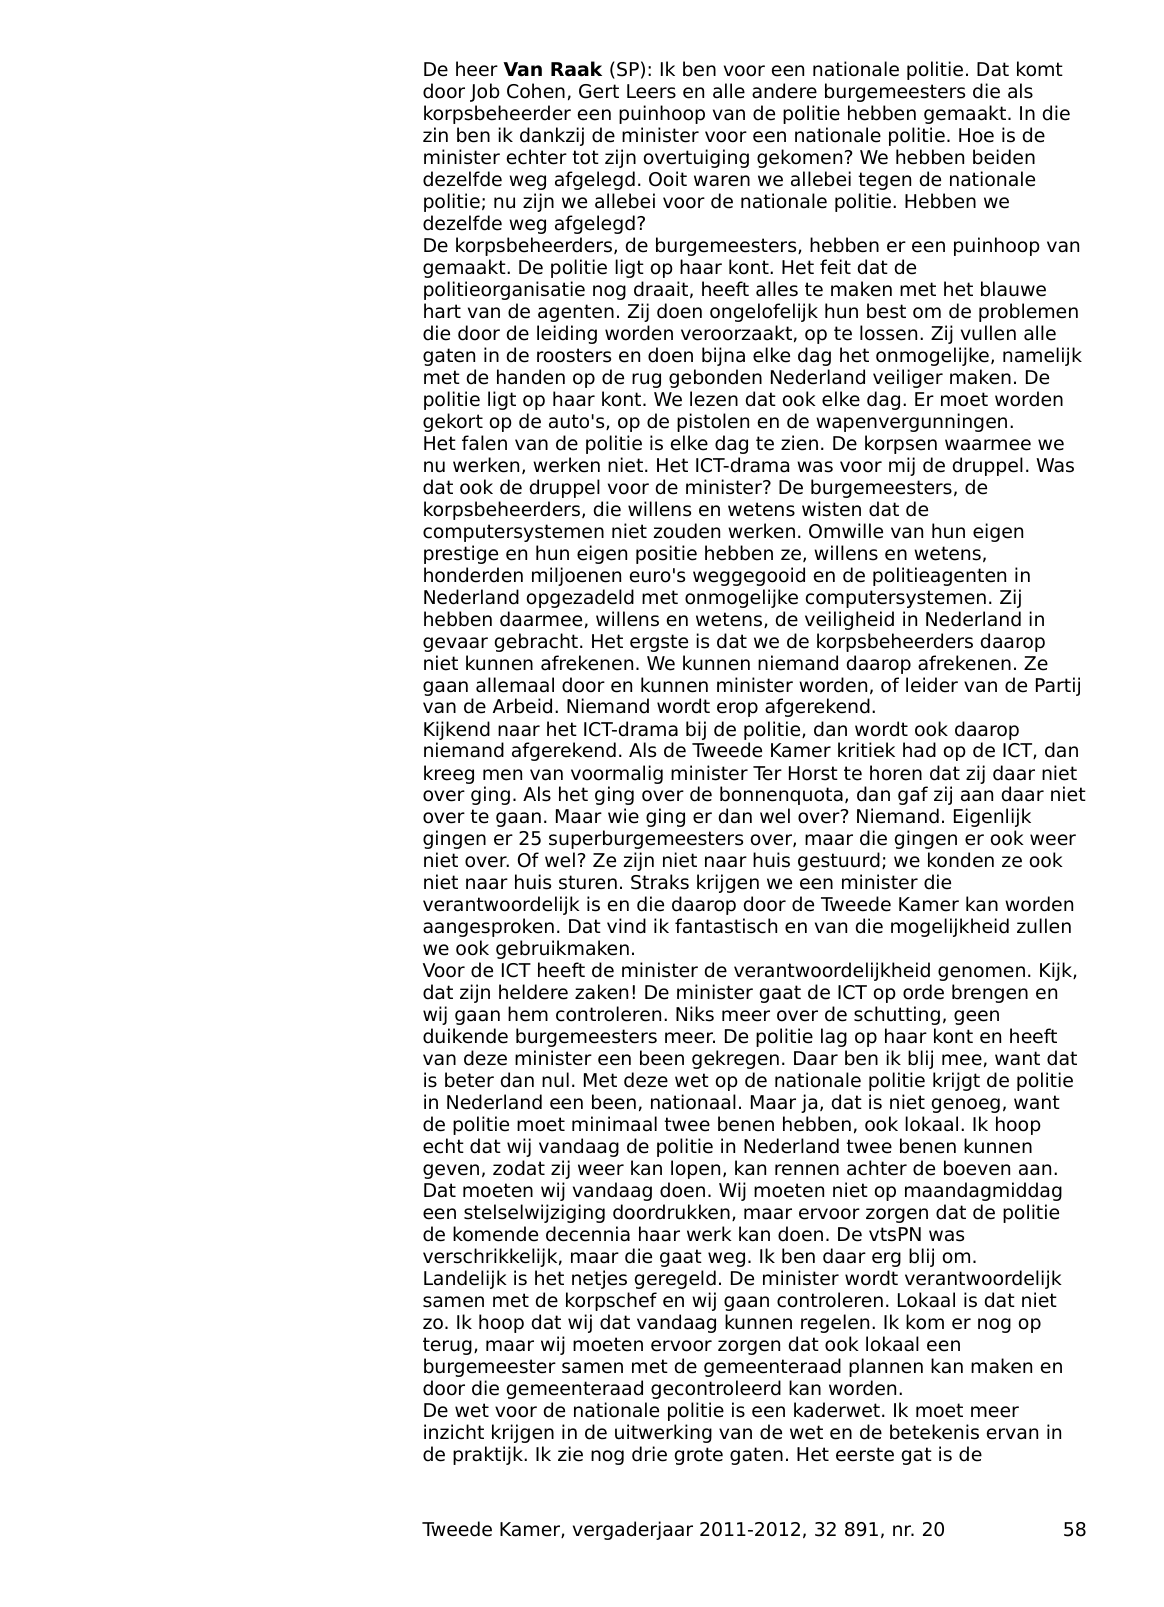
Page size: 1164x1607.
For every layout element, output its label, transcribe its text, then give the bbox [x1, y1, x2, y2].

text Kijkend naar het ICT-drama bij de politie, dan wordt ook daarop niemand afgerekend. Als de Tweede Kamer kritiek had op de ICT, dan kreeg men van voormalig minister Ter Horst te horen dat zij daar niet over ging. Als het ging over de bonnenquota, dan gaf zij aan daar niet over te gaan. Maar wie ging er dan wel over? Niemand. Eigenlijk gingen er 25 superburgemeesters over, maar die gingen er ook weer niet over. Of wel? Ze zijn niet naar huis gestuurd; we konden ze ook niet naar huis sturen. Straks krijgen we een minister die verantwoordelijk is en die daarop door de Tweede Kamer kan worden aangesproken. Dat vind ik fantastisch en van die mogelijkheid zullen we ook gebruikmaken. [422, 718, 1087, 960]
text De heer Van Raak (SP): Ik ben voor een nationale politie. Dat komt door Job Cohen, Gert Leers en alle andere burgemeesters die als korpsbeheerder een puinhoop van de politie hebben gemaakt. In die zin ben ik dankzij de minister voor een nationale politie. Hoe is de minister echter tot zijn overtuiging gekomen? We hebben beiden dezelfde weg afgelegd. Ooit waren we allebei tegen de nationale politie; nu zijn we allebei voor de nationale politie. Hebben we dezelfde weg afgelegd? [422, 59, 1087, 235]
text De wet voor de nationale politie is een kaderwet. Ik moet meer inzicht krijgen in de uitwerking van de wet en de betekenis ervan in de praktijk. Ik zie nog drie grote gaten. Het eerste gat is de [422, 1400, 1087, 1466]
text Het falen van de politie is elke dag te zien. De korpsen waarmee we nu werken, werken niet. Het ICT-drama was voor mij de druppel. Was dat ook de druppel voor de minister? De burgemeesters, de korpsbeheerders, die willens en wetens wisten dat de computersystemen niet zouden werken. Omwille van hun eigen prestige en hun eigen positie hebben ze, willens en wetens, honderden miljoenen euro's weggegooid en de politieagenten in Nederland opgezadeld met onmogelijke computersystemen. Zij hebben daarmee, willens en wetens, de veiligheid in Nederland in gevaar gebracht. Het ergste is dat we de korpsbeheerders daarop niet kunnen afrekenen. We kunnen niemand daarop afrekenen. Ze gaan allemaal door en kunnen minister worden, of leider van de Partij van de Arbeid. Niemand wordt erop afgerekend. [422, 433, 1087, 718]
text Voor de ICT heeft de minister de verantwoordelijkheid genomen. Kijk, dat zijn heldere zaken! De minister gaat de ICT op orde brengen en wij gaan hem controleren. Niks meer over de schutting, geen duikende burgemeesters meer. De politie lag op haar kont en heeft van deze minister een been gekregen. Daar ben ik blij mee, want dat is beter dan nul. Met deze wet op de nationale politie krijgt de politie in Nederland een been, nationaal. Maar ja, dat is niet genoeg, want de politie moet minimaal twee benen hebben, ook lokaal. Ik hoop echt dat wij vandaag de politie in Nederland twee benen kunnen geven, zodat zij weer kan lopen, kan rennen achter de boeven aan. Dat moeten wij vandaag doen. Wij moeten niet op maandagmiddag een stelselwijziging doordrukken, maar ervoor zorgen dat de politie de komende decennia haar werk kan doen. De vtsPN was verschrikkelijk, maar die gaat weg. Ik ben daar erg blij om. [422, 960, 1087, 1268]
text Landelijk is het netjes geregeld. De minister wordt verantwoordelijk samen met de korpschef en wij gaan controleren. Lokaal is dat niet zo. Ik hoop dat wij dat vandaag kunnen regelen. Ik kom er nog op terug, maar wij moeten ervoor zorgen dat ook lokaal een burgemeester samen met de gemeenteraad plannen kan maken en door die gemeenteraad gecontroleerd kan worden. [422, 1268, 1087, 1400]
text De korpsbeheerders, de burgemeesters, hebben er een puinhoop van gemaakt. De politie ligt op haar kont. Het feit dat de politieorganisatie nog draait, heeft alles te maken met het blauwe hart van de agenten. Zij doen ongelofelijk hun best om de problemen die door de leiding worden veroorzaakt, op te lossen. Zij vullen alle gaten in de roosters en doen bijna elke dag het onmogelijke, namelijk met de handen op de rug gebonden Nederland veiliger maken. De politie ligt op haar kont. We lezen dat ook elke dag. Er moet worden gekort op de auto's, op de pistolen en de wapenvergunningen. [422, 235, 1087, 433]
